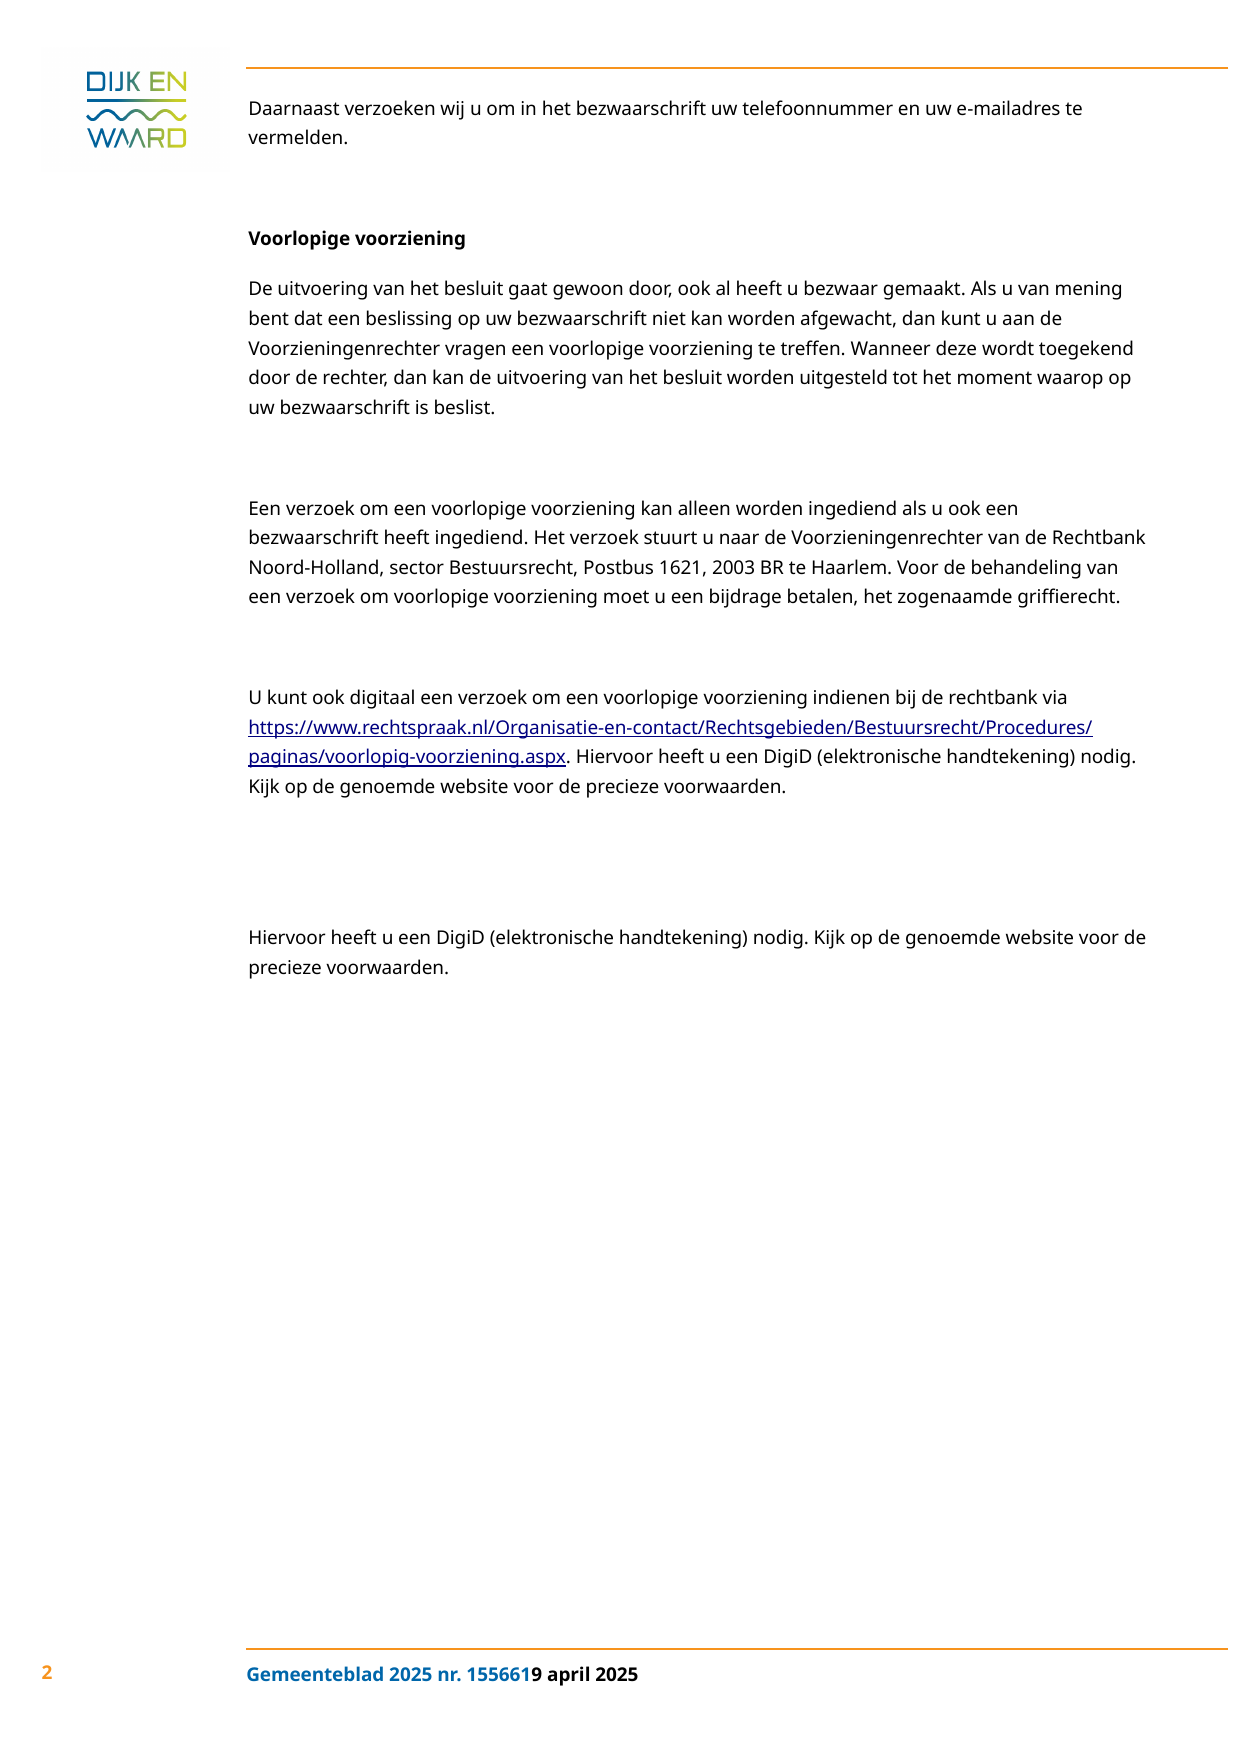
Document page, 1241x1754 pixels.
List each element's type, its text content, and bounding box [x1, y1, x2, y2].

picture [41, 47, 231, 172]
text Voorlopige voorziening [248, 225, 1152, 251]
text Een verzoek om een voorlopige voorziening kan alleen worden ingediend als u ook een bezwaarschrift heeft ingediend. Het verzoek stuurt u naar de Voorzieningenrechter van de Rechtbank Noord-Holland, sector Bestuursrecht, Postbus 1621, 2003 BR te Haarlem. Voor de behandeling van een verzoek om voorlopige voorziening moet u een bijdrage betalen, het zogenaamde griffierecht. [248, 495, 1152, 609]
text Daarnaast verzoeken wij u om in het bezwaarschrift uw telefoonnummer en uw e-mailadres te vermelden. [248, 95, 1152, 150]
text De uitvoering van het besluit gaat gewoon door, ook al heeft u bezwaar gemaakt. Als u van mening bent dat een beslissing op uw bezwaarschrift niet kan worden afgewacht, dan kunt u aan de Voorzieningenrechter vragen een voorlopige voorziening te treffen. Wanneer deze wordt toegekend door de rechter, dan kan de uitvoering van het besluit worden uitgesteld tot het moment waarop op uw bezwaarschrift is beslist. [248, 276, 1152, 420]
text Hiervoor heeft u een DigiD (elektronische handtekening) nodig. Kijk op de genoemde website voor de precieze voorwaarden. [248, 924, 1152, 980]
text U kunt ook digitaal een verzoek om een voorlopige voorziening indienen bij de rechtbank via https://www.rechtspraak.nl/Organisatie-en-contact/Rechtsgebieden/Bestuursrecht/Procedures/paginas/voorlopig-voorziening.aspx. Hiervoor heeft u een DigiD (elektronische handtekening) nodig. Kijk op de genoemde website voor de precieze voorwaarden. [248, 684, 1152, 799]
